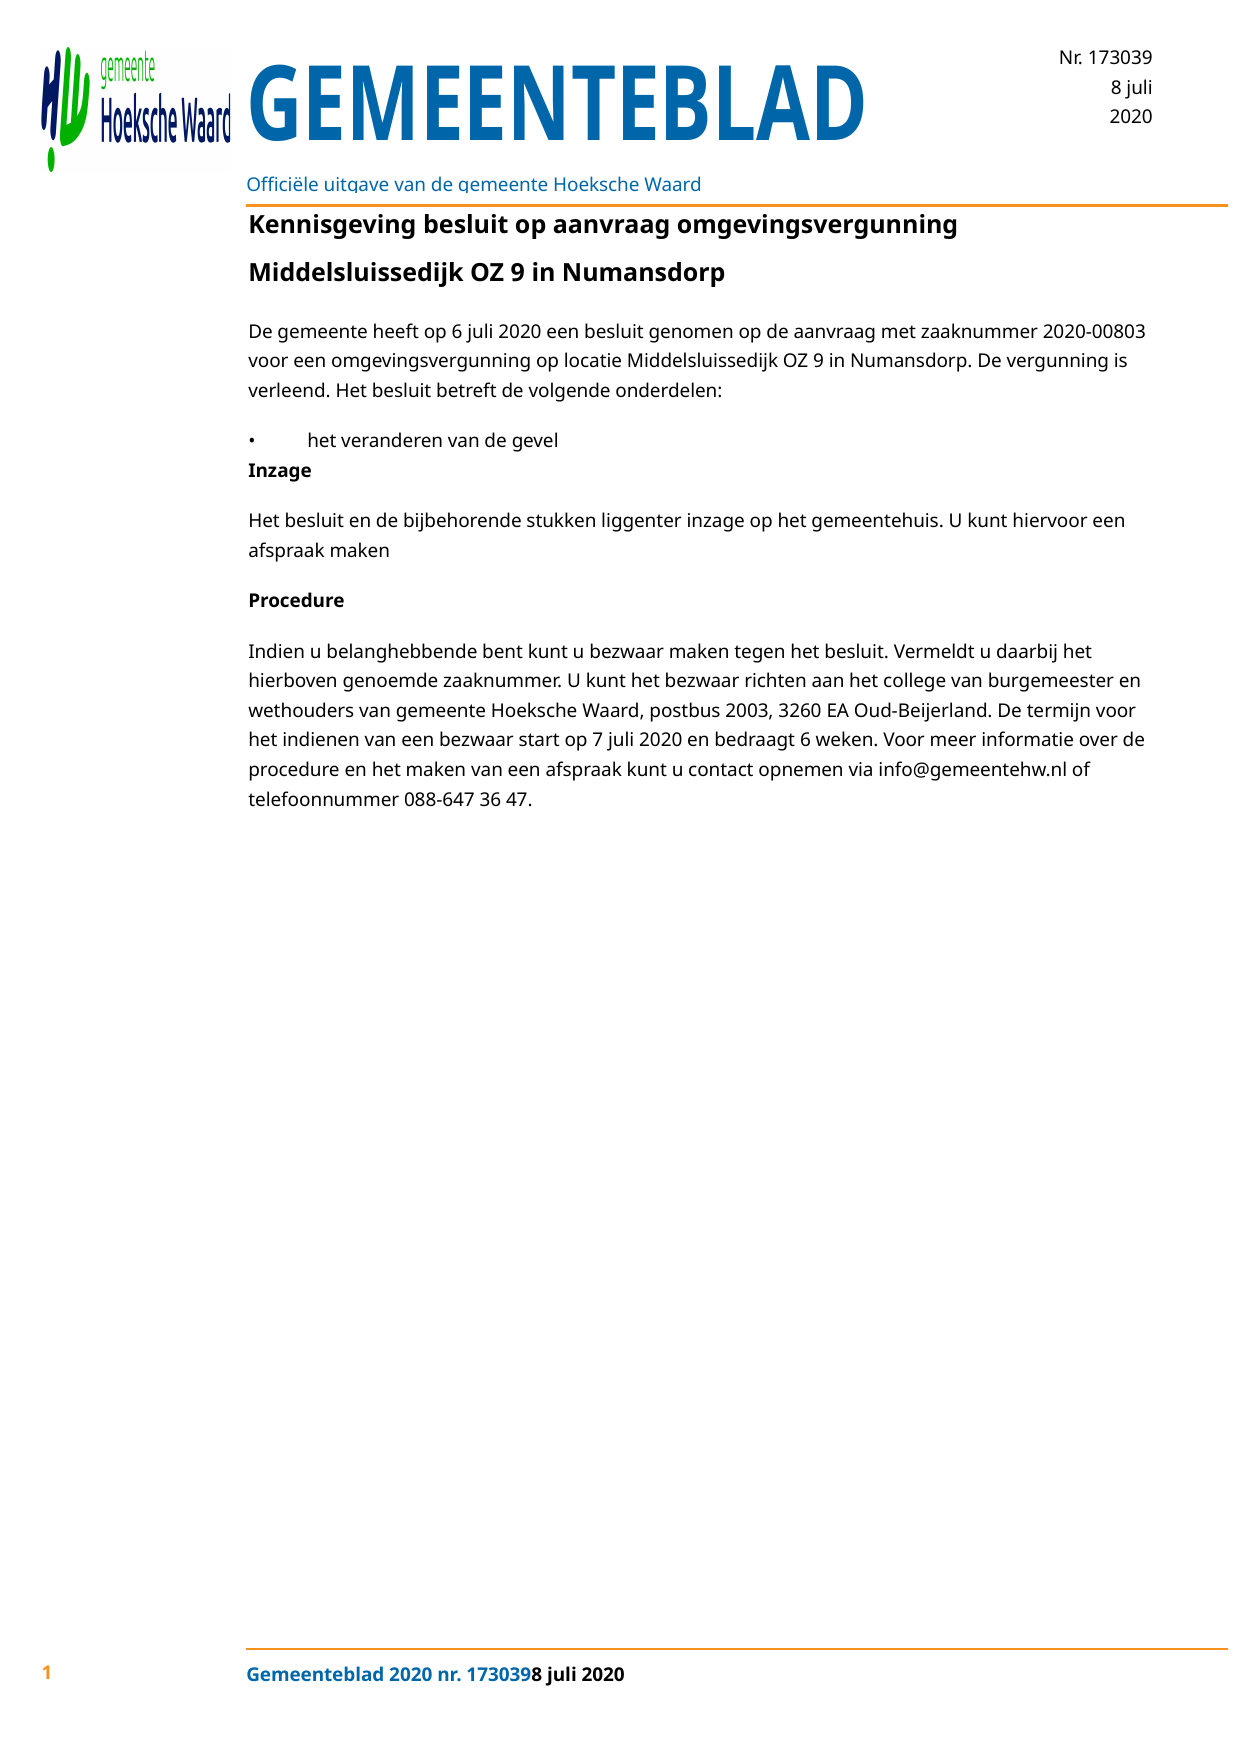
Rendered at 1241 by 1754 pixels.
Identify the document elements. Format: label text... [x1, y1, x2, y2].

text Procedure [248, 587, 1152, 613]
list het veranderen van de gevel [248, 427, 1152, 453]
text Inzage [248, 457, 1152, 483]
text Indien u belanghebbende bent kunt u bezwaar maken tegen het besluit. Vermeldt u daarbij het hierboven genoemde zaaknummer. U kunt het bezwaar richten aan het college van burgemeester en wethouders van gemeente Hoeksche Waard, postbus 2003, 3260 EA Oud-Beijerland. De termijn voor het indienen van een bezwaar start op 7 juli 2020 en bedraagt 6 weken. Voor meer informatie over de procedure en het maken van een afspraak kunt u contact opnemen via info@gemeentehw.nl of telefoonnummer 088-647 36 47. [248, 638, 1152, 812]
text Kennisgeving besluit op aanvraag omgevingsvergunning Middelsluissedijk OZ 9 in Numansdorp [248, 207, 1152, 288]
picture [41, 47, 231, 172]
text Het besluit en de bijbehorende stukken liggenter inzage op het gemeentehuis. U kunt hiervoor een afspraak maken [248, 507, 1152, 563]
text De gemeente heeft op 6 juli 2020 een besluit genomen op de aanvraag met zaaknummer 2020-00803 voor een omgevingsvergunning op locatie Middelsluissedijk OZ 9 in Numansdorp. De vergunning is verleend. Het besluit betreft de volgende onderdelen: [248, 318, 1152, 403]
